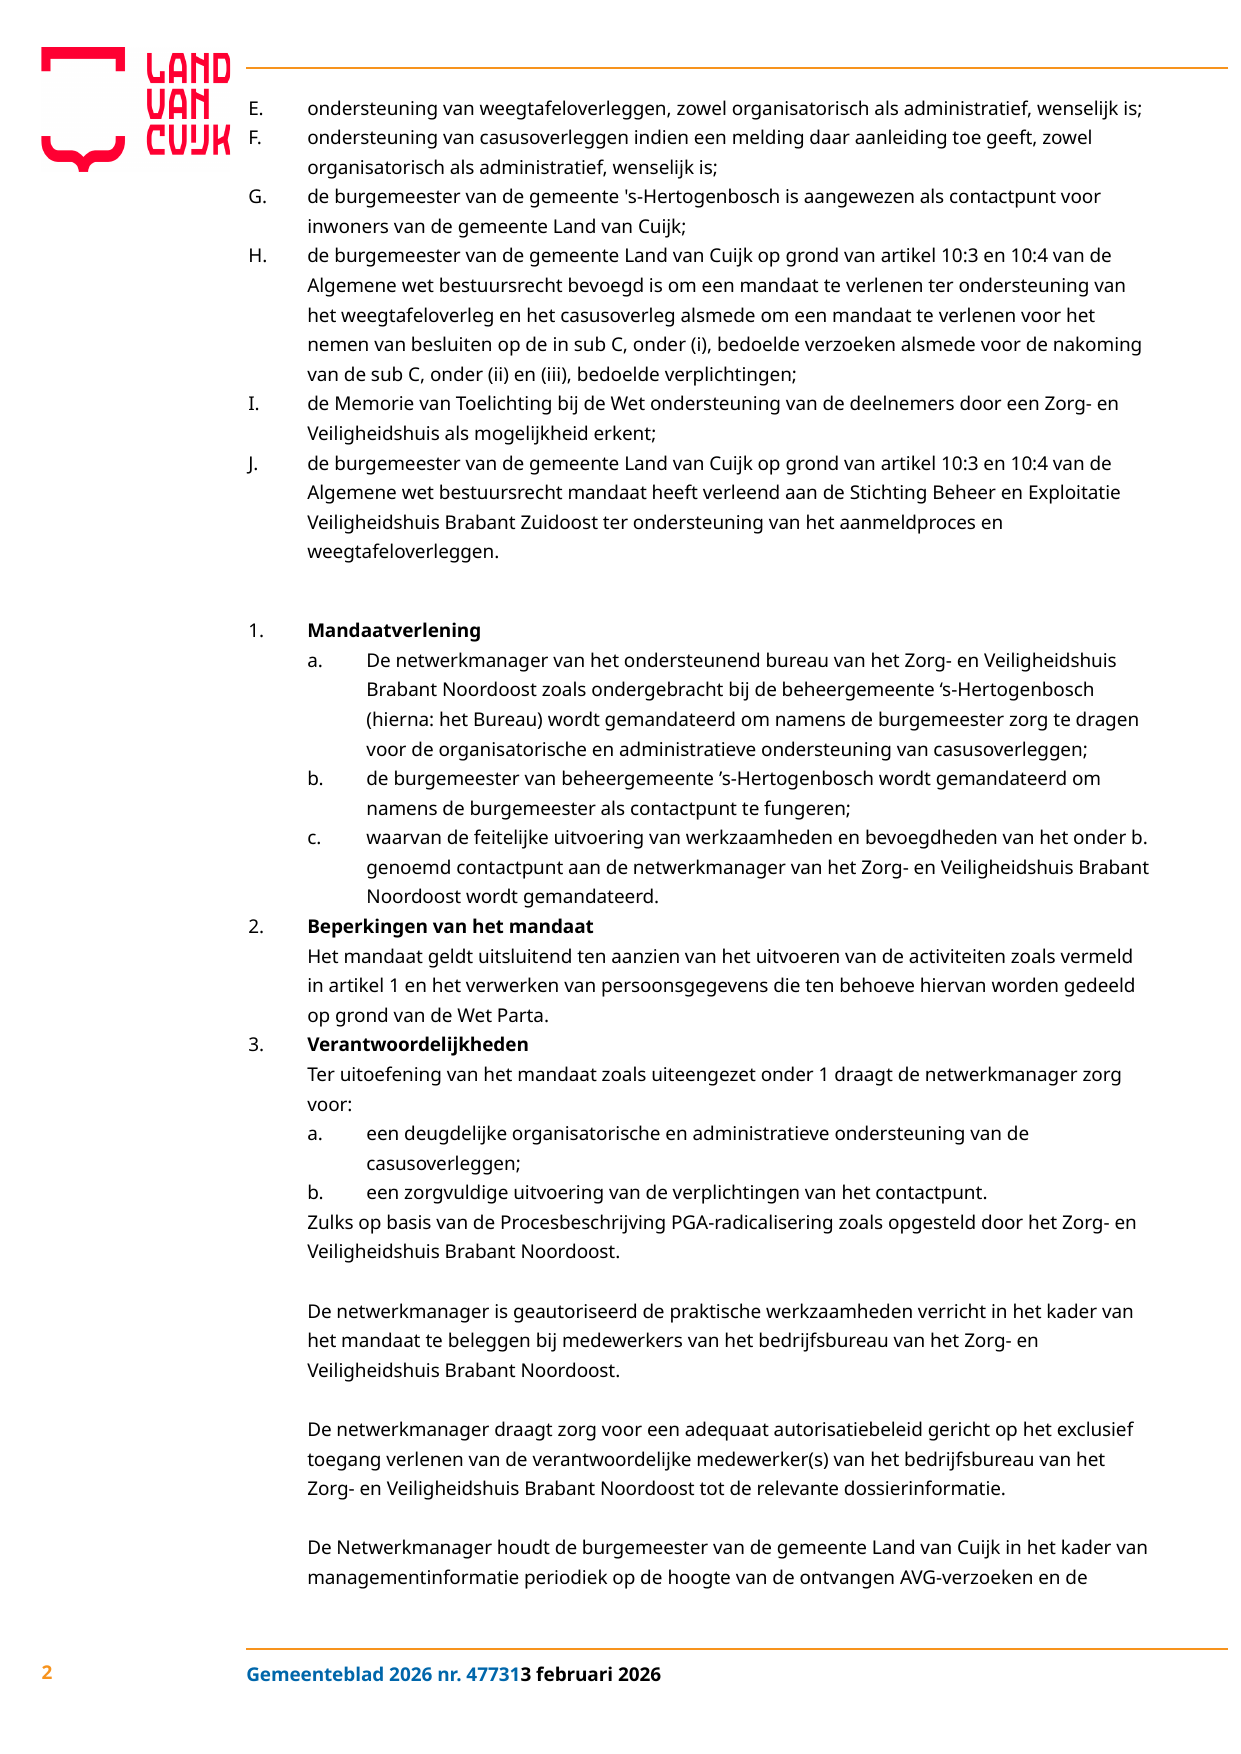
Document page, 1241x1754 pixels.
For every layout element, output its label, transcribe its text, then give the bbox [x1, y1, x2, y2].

list De netwerkmanager is geautoriseerd de praktische werkzaamheden verricht in het kader van het mandaat te beleggen bij medewerkers van het bedrijfsbureau van het Zorg- en Veiligheidshuis Brabant Noordoost. [248, 1298, 1152, 1383]
list de burgemeester van de gemeente Land van Cuijk op grond van artikel 10:3 en 10:4 van de Algemene wet bestuursrecht mandaat heeft verleend aan de Stichting Beheer en Exploitatie Veiligheidshuis Brabant Zuidoost ter ondersteuning van het aanmeldproces en weegtafeloverleggen. [248, 450, 1152, 564]
list een deugdelijke organisatorische en administratieve ondersteuning van de casusoverleggen; [307, 1120, 1152, 1176]
list de burgemeester van beheergemeente ’s-Hertogenbosch wordt gemandateerd om namens de burgemeester als contactpunt te fungeren; [307, 765, 1152, 821]
list Verantwoordelijkheden [248, 1032, 1152, 1057]
list Mandaatverlening [248, 617, 1152, 643]
list de burgemeester van de gemeente Land van Cuijk op grond van artikel 10:3 en 10:4 van de Algemene wet bestuursrecht bevoegd is om een mandaat te verlenen ter ondersteuning van het weegtafeloverleg en het casusoverleg alsmede om een mandaat te verlenen voor het nemen van besluiten op de in sub C, onder (i), bedoelde verzoeken alsmede voor de nakoming van de sub C, onder (ii) en (iii), bedoelde verplichtingen; [248, 243, 1152, 387]
list ondersteuning van casusoverleggen indien een melding daar aanleiding toe geeft, zowel organisatorisch als administratief, wenselijk is; [248, 124, 1152, 180]
list De netwerkmanager van het ondersteunend bureau van het Zorg- en Veiligheidshuis Brabant Noordoost zoals ondergebracht bij de beheergemeente ‘s-Hertogenbosch (hierna: het Bureau) wordt gemandateerd om namens de burgemeester zorg te dragen voor de organisatorische en administratieve ondersteuning van casusoverleggen; [307, 647, 1152, 761]
list Beperkingen van het mandaat [248, 913, 1152, 939]
list Het mandaat geldt uitsluitend ten aanzien van het uitvoeren van de activiteiten zoals vermeld in artikel 1 en het verwerken van persoonsgegevens die ten behoeve hiervan worden gedeeld op grond van de Wet Parta. [248, 943, 1152, 1028]
list Ter uitoefening van het mandaat zoals uiteengezet onder 1 draagt de netwerkmanager zorg voor: [248, 1061, 1152, 1116]
list waarvan de feitelijke uitvoering van werkzaamheden en bevoegdheden van het onder b. genoemd contactpunt aan de netwerkmanager van het Zorg- en Veiligheidshuis Brabant Noordoost wordt gemandateerd. [307, 824, 1152, 909]
picture [41, 47, 231, 172]
list Zulks op basis van de Procesbeschrijving PGA-radicalisering zoals opgesteld door het Zorg- en Veiligheidshuis Brabant Noordoost. [248, 1209, 1152, 1264]
list de Memorie van Toelichting bij de Wet ondersteuning van de deelnemers door een Zorg- en Veiligheidshuis als mogelijkheid erkent; [248, 391, 1152, 446]
list De netwerkmanager draagt zorg voor een adequaat autorisatiebeleid gericht op het exclusief toegang verlenen van de verantwoordelijke medewerker(s) van het bedrijfsbureau van het Zorg- en Veiligheidshuis Brabant Noordoost tot de relevante dossierinformatie. [248, 1416, 1152, 1501]
list de burgemeester van de gemeente 's-Hertogenbosch is aangewezen als contactpunt voor inwoners van de gemeente Land van Cuijk; [248, 183, 1152, 239]
list een zorgvuldige uitvoering van de verplichtingen van het contactpunt. [307, 1179, 1152, 1205]
list De Netwerkmanager houdt de burgemeester van de gemeente Land van Cuijk in het kader van managementinformatie periodiek op de hoogte van de ontvangen AVG-verzoeken en de [248, 1534, 1152, 1590]
list ondersteuning van weegtafeloverleggen, zowel organisatorisch als administratief, wenselijk is; [248, 95, 1152, 121]
